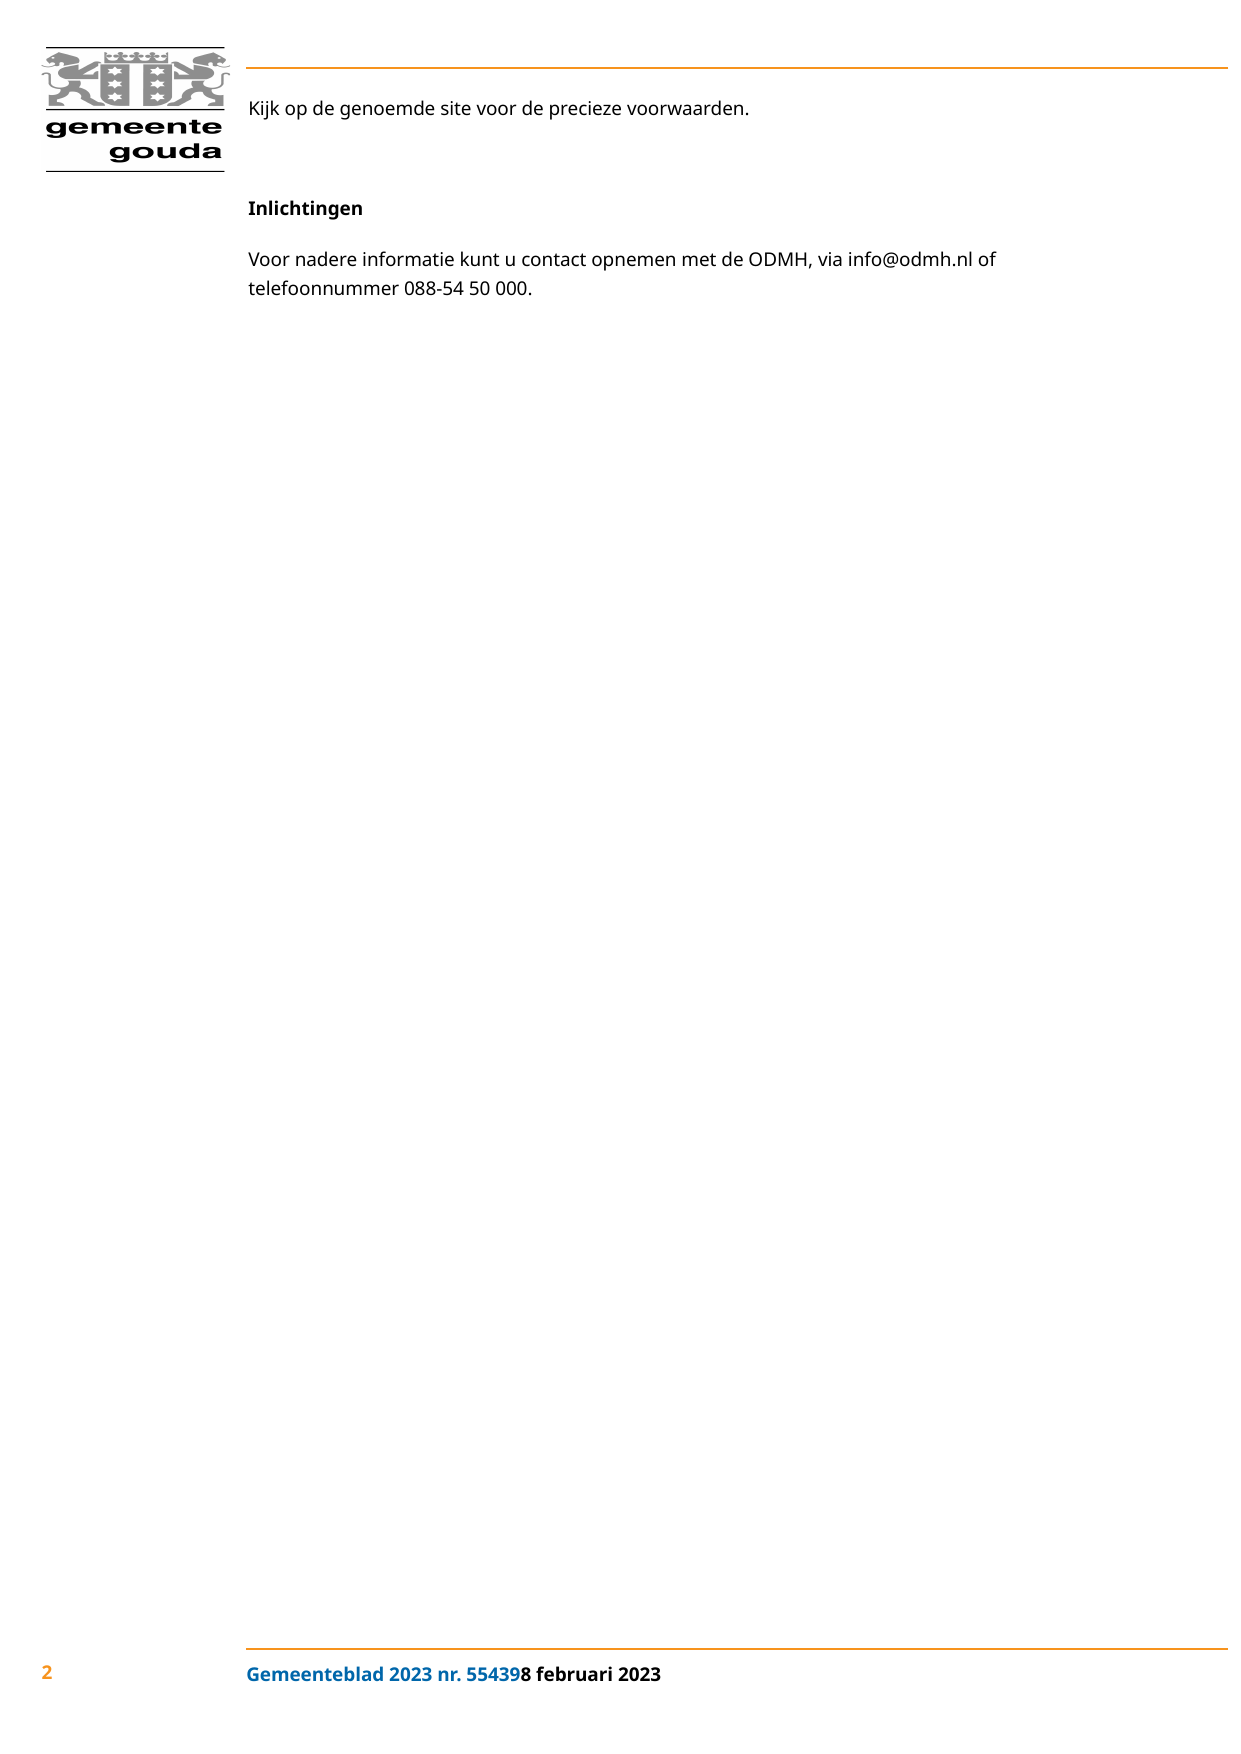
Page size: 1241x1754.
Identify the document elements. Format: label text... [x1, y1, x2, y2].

text Inlichtingen [248, 196, 1152, 221]
text Voor nadere informatie kunt u contact opnemen met de ODMH, via info@odmh.nl of telefoonnummer 088-54 50 000. [248, 246, 1152, 301]
picture [41, 47, 231, 172]
text Kijk op de genoemde site voor de precieze voorwaarden. [248, 95, 1152, 121]
